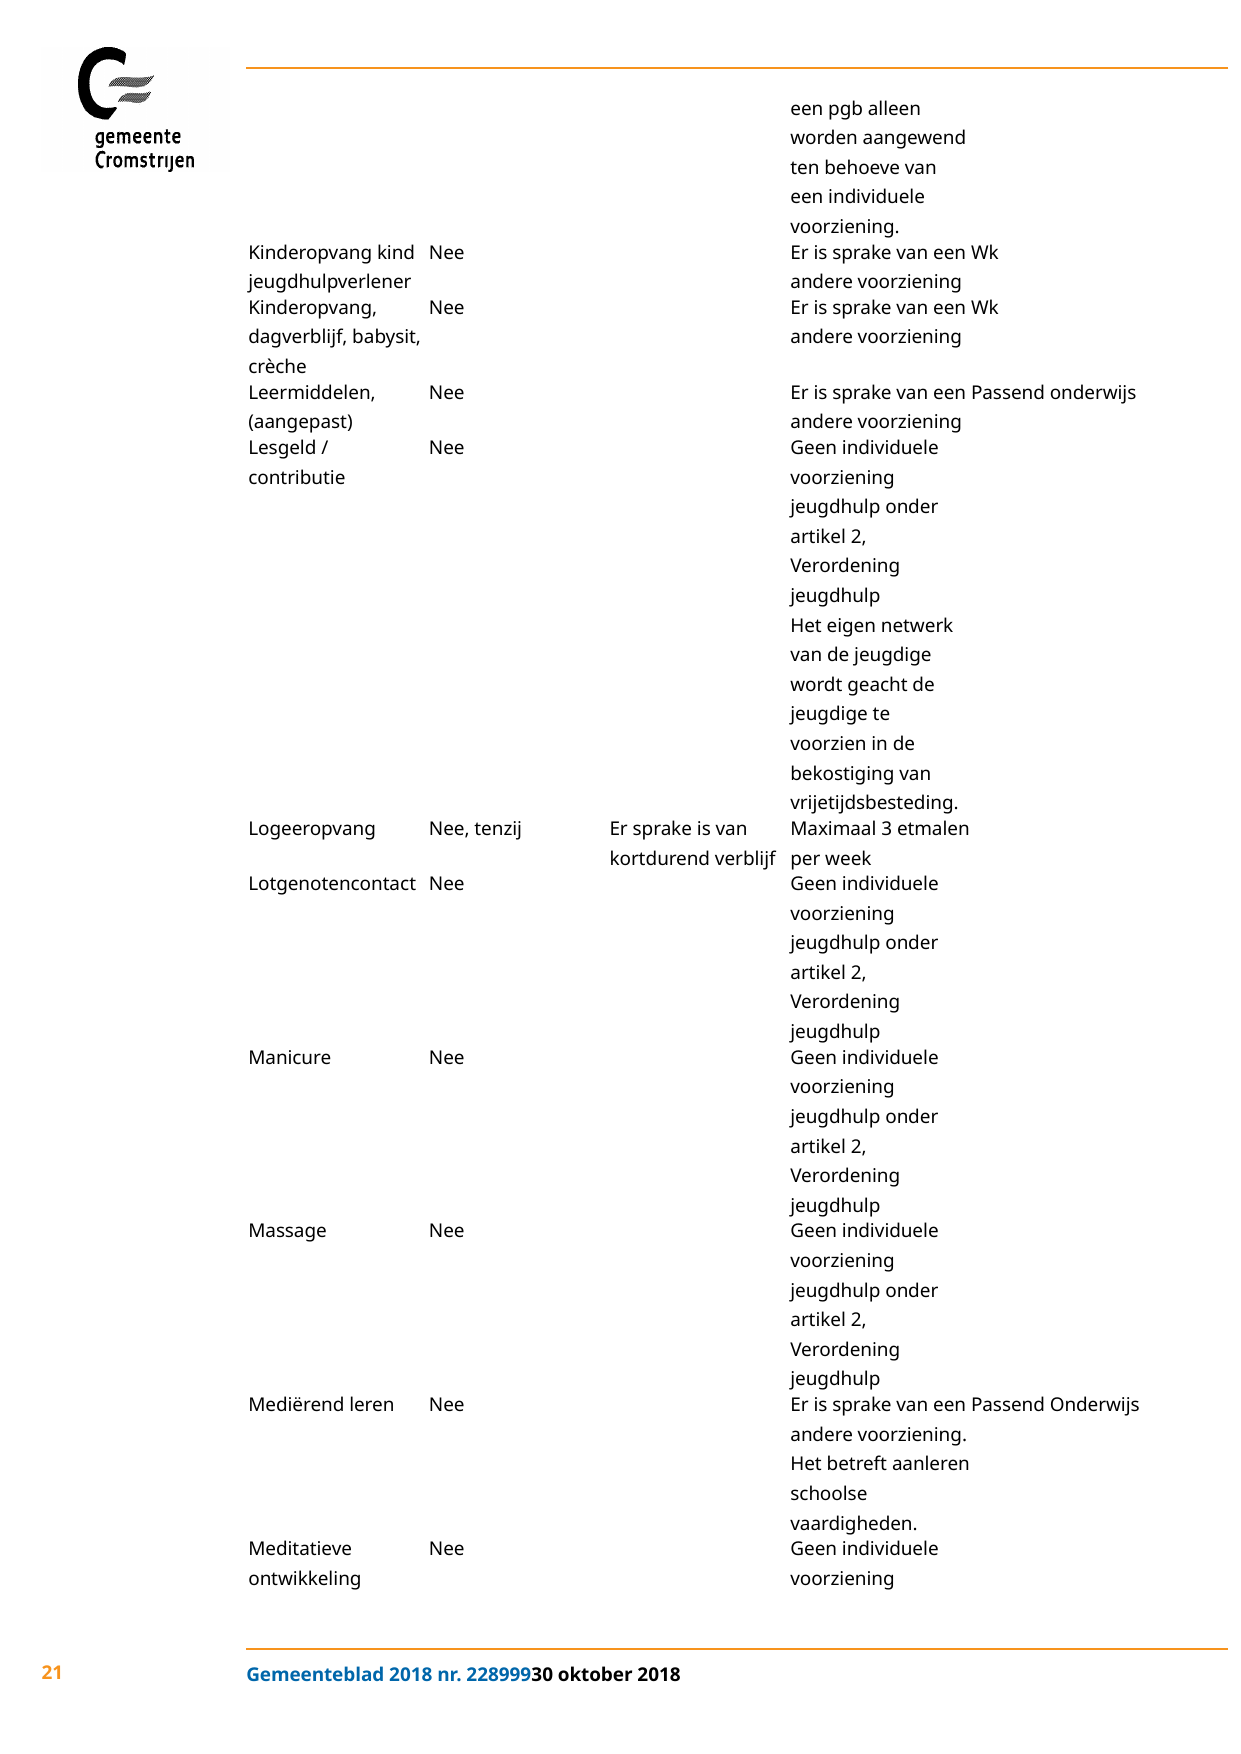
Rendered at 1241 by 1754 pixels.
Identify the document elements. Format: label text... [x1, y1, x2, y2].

table_cell Geen individuele voorziening jeugdhulp onder artikel 2, Verordening jeugdhulp Het eigen netwerk van de jeugdige wordt geacht de jeugdige te voorzien in de bekostiging van vrijetijdsbesteding. [790, 434, 971, 815]
table_cell Wk [971, 294, 1152, 379]
table_cell Nee [429, 294, 609, 379]
table_cell Nee [429, 1218, 609, 1391]
table_cell Manicure [248, 1044, 429, 1218]
table_cell Lesgeld / contributie [248, 434, 429, 815]
table_cell Leermiddelen, (aangepast) [248, 379, 429, 434]
table_cell Nee [429, 870, 609, 1044]
table_cell [971, 434, 1152, 815]
table_cell Nee [429, 1044, 609, 1218]
table_cell Nee [429, 1391, 609, 1535]
table_cell [971, 95, 1152, 239]
table_cell Geen individuele voorziening jeugdhulp onder artikel 2, Verordening jeugdhulp [790, 1218, 971, 1391]
table_cell [609, 1044, 790, 1218]
table_cell Passend onderwijs [971, 379, 1152, 434]
table_cell [971, 815, 1152, 870]
table_cell Geen individuele voorziening jeugdhulp onder artikel 2, Verordening jeugdhulp [790, 870, 971, 1044]
table_cell [971, 1218, 1152, 1391]
table_cell Kinderopvang, dagverblijf, babysit, crèche [248, 294, 429, 379]
table_cell een pgb alleen worden aangewend ten behoeve van een individuele voorziening. [790, 95, 971, 239]
table_cell Nee [429, 379, 609, 434]
table_cell Er is sprake van een andere voorziening [790, 294, 971, 379]
table_cell Nee [429, 1535, 609, 1591]
table_cell Meditatieve ontwikkeling [248, 1535, 429, 1591]
table_cell Massage [248, 1218, 429, 1391]
table_cell [609, 95, 790, 239]
table_cell Kinderopvang kind jeugdhulpverlener [248, 239, 429, 294]
table_cell Geen individuele voorziening jeugdhulp onder artikel 2, Verordening jeugdhulp [790, 1044, 971, 1218]
picture [41, 47, 231, 172]
table_cell [429, 95, 609, 239]
table_cell Nee, tenzij [429, 815, 609, 870]
table_cell Wk [971, 239, 1152, 294]
table_cell [609, 379, 790, 434]
table_cell [248, 95, 429, 239]
table_cell Er is sprake van een andere voorziening [790, 239, 971, 294]
table_cell Er is sprake van een andere voorziening. Het betreft aanleren schoolse vaardigheden. [790, 1391, 971, 1535]
table_cell [609, 870, 790, 1044]
table_cell Nee [429, 434, 609, 815]
table_cell [609, 1218, 790, 1391]
table_cell [609, 1391, 790, 1535]
table_cell [971, 1535, 1152, 1591]
table_cell Maximaal 3 etmalen per week [790, 815, 971, 870]
table_cell Mediërend leren [248, 1391, 429, 1535]
table_cell Geen individuele voorziening [790, 1535, 971, 1591]
table_cell Er is sprake van een andere voorziening [790, 379, 971, 434]
table_cell [971, 1044, 1152, 1218]
table_cell Logeeropvang [248, 815, 429, 870]
table_cell [609, 239, 790, 294]
table_cell Er sprake is van kortdurend verblijf [609, 815, 790, 870]
table_cell [609, 294, 790, 379]
table_cell [609, 434, 790, 815]
table_cell [971, 870, 1152, 1044]
table_cell Passend Onderwijs [971, 1391, 1152, 1535]
table_cell Lotgenotencontact [248, 870, 429, 1044]
table_cell [609, 1535, 790, 1591]
table_cell Nee [429, 239, 609, 294]
